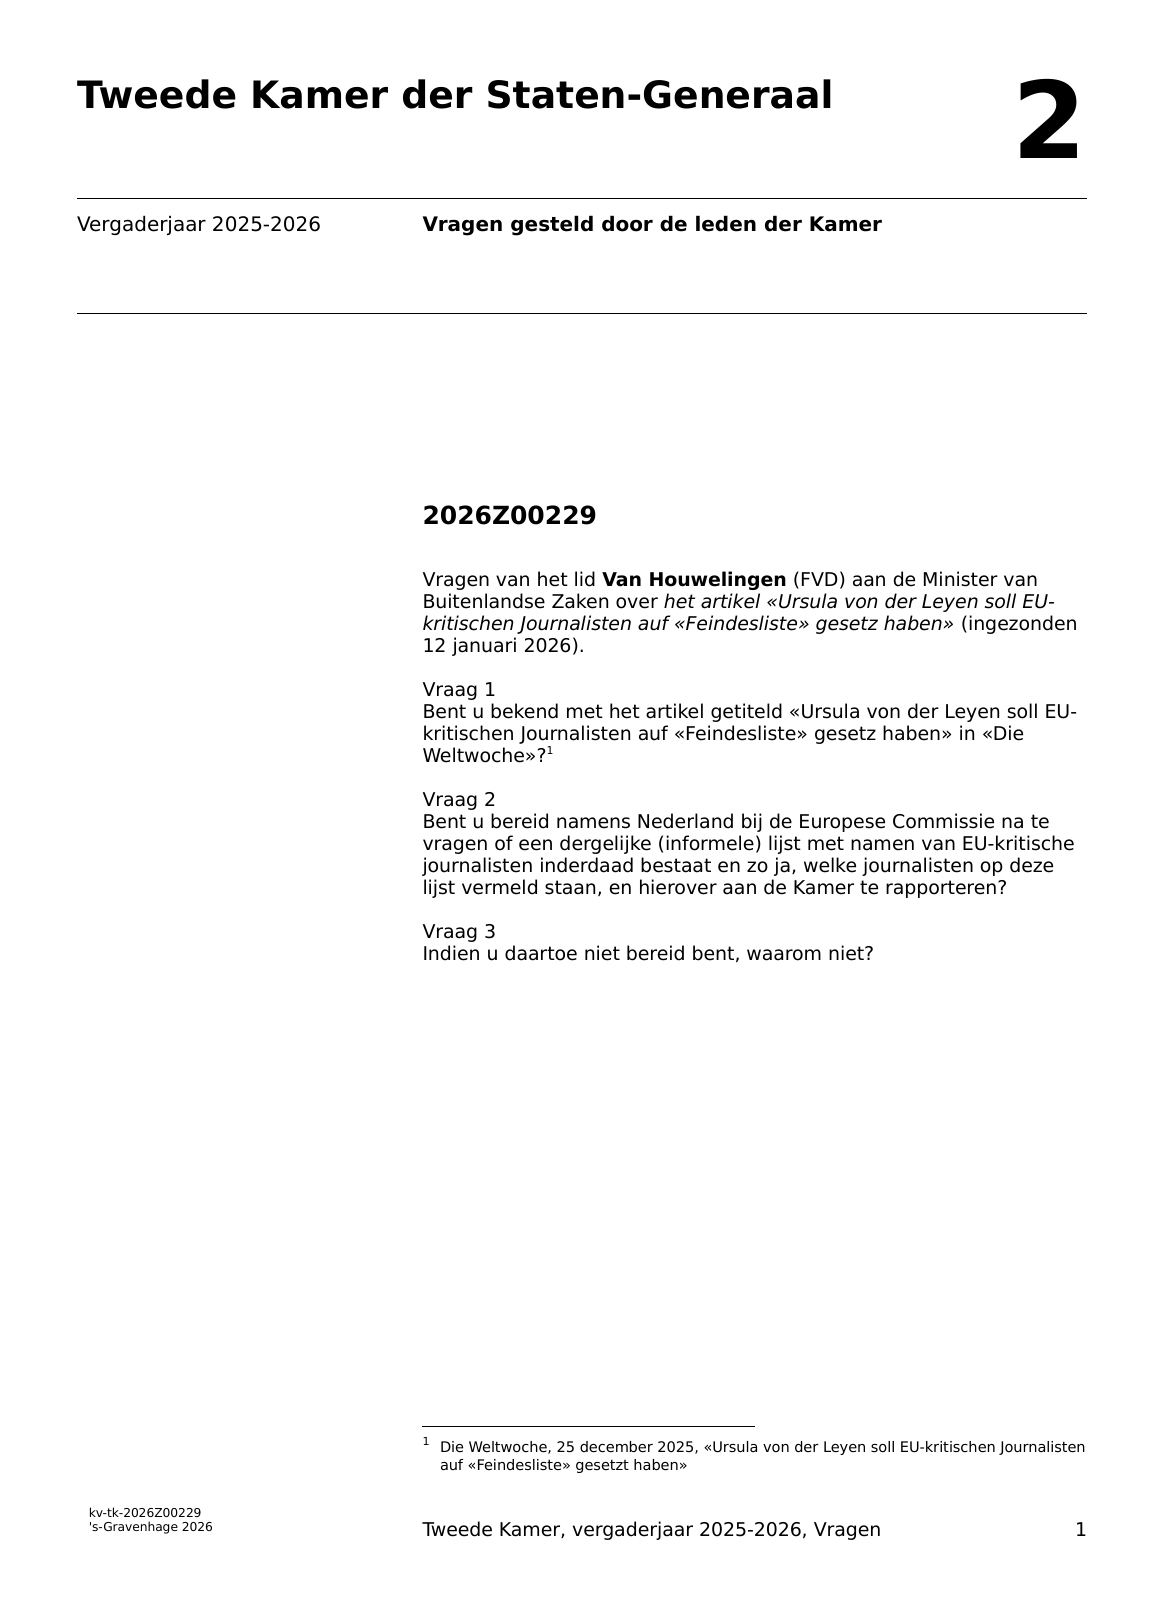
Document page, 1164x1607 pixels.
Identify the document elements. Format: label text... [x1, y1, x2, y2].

text Vraag 1 [422, 679, 1087, 701]
text 's-Gravenhage 2026 [88, 1520, 323, 1534]
text Vraag 2 [422, 789, 1087, 811]
text Vragen van het lid Van Houwelingen (FVD) aan de Minister van Buitenlandse Zaken over het artikel «Ursula von der Leyen soll EU-kritischen Journalisten auf «Feindesliste» gesetz haben» (ingezonden 12 januari 2026). [422, 569, 1087, 657]
text 2026Z00229 [422, 501, 1087, 531]
table_cell Vergaderjaar 2025-2026 [77, 199, 422, 313]
text Indien u daartoe niet bereid bent, waarom niet? [422, 943, 1087, 965]
text Die Weltwoche, 25 december 2025, «Ursula von der Leyen soll EU-kritischen Journalisten auf «Feindesliste» gesetzt haben» [422, 1435, 1087, 1474]
table_cell Vragen gesteld door de leden der Kamer [422, 199, 1087, 313]
text kv-tk-2026Z00229 [88, 1506, 323, 1520]
table_header Tweede Kamer der Staten-Generaal [77, 59, 886, 198]
table_header 2 [886, 59, 1087, 198]
text Bent u bekend met het artikel getiteld «Ursula von der Leyen soll EU-kritischen Journalisten auf «Feindesliste» gesetz haben» in «Die Weltwoche»? [422, 701, 1087, 767]
text Bent u bereid namens Nederland bij de Europese Commissie na te vragen of een dergelijke (informele) lijst met namen van EU-kritische journalisten inderdaad bestaat en zo ja, welke journalisten op deze lijst vermeld staan, en hierover aan de Kamer te rapporteren? [422, 811, 1087, 899]
text Vraag 3 [422, 921, 1087, 943]
